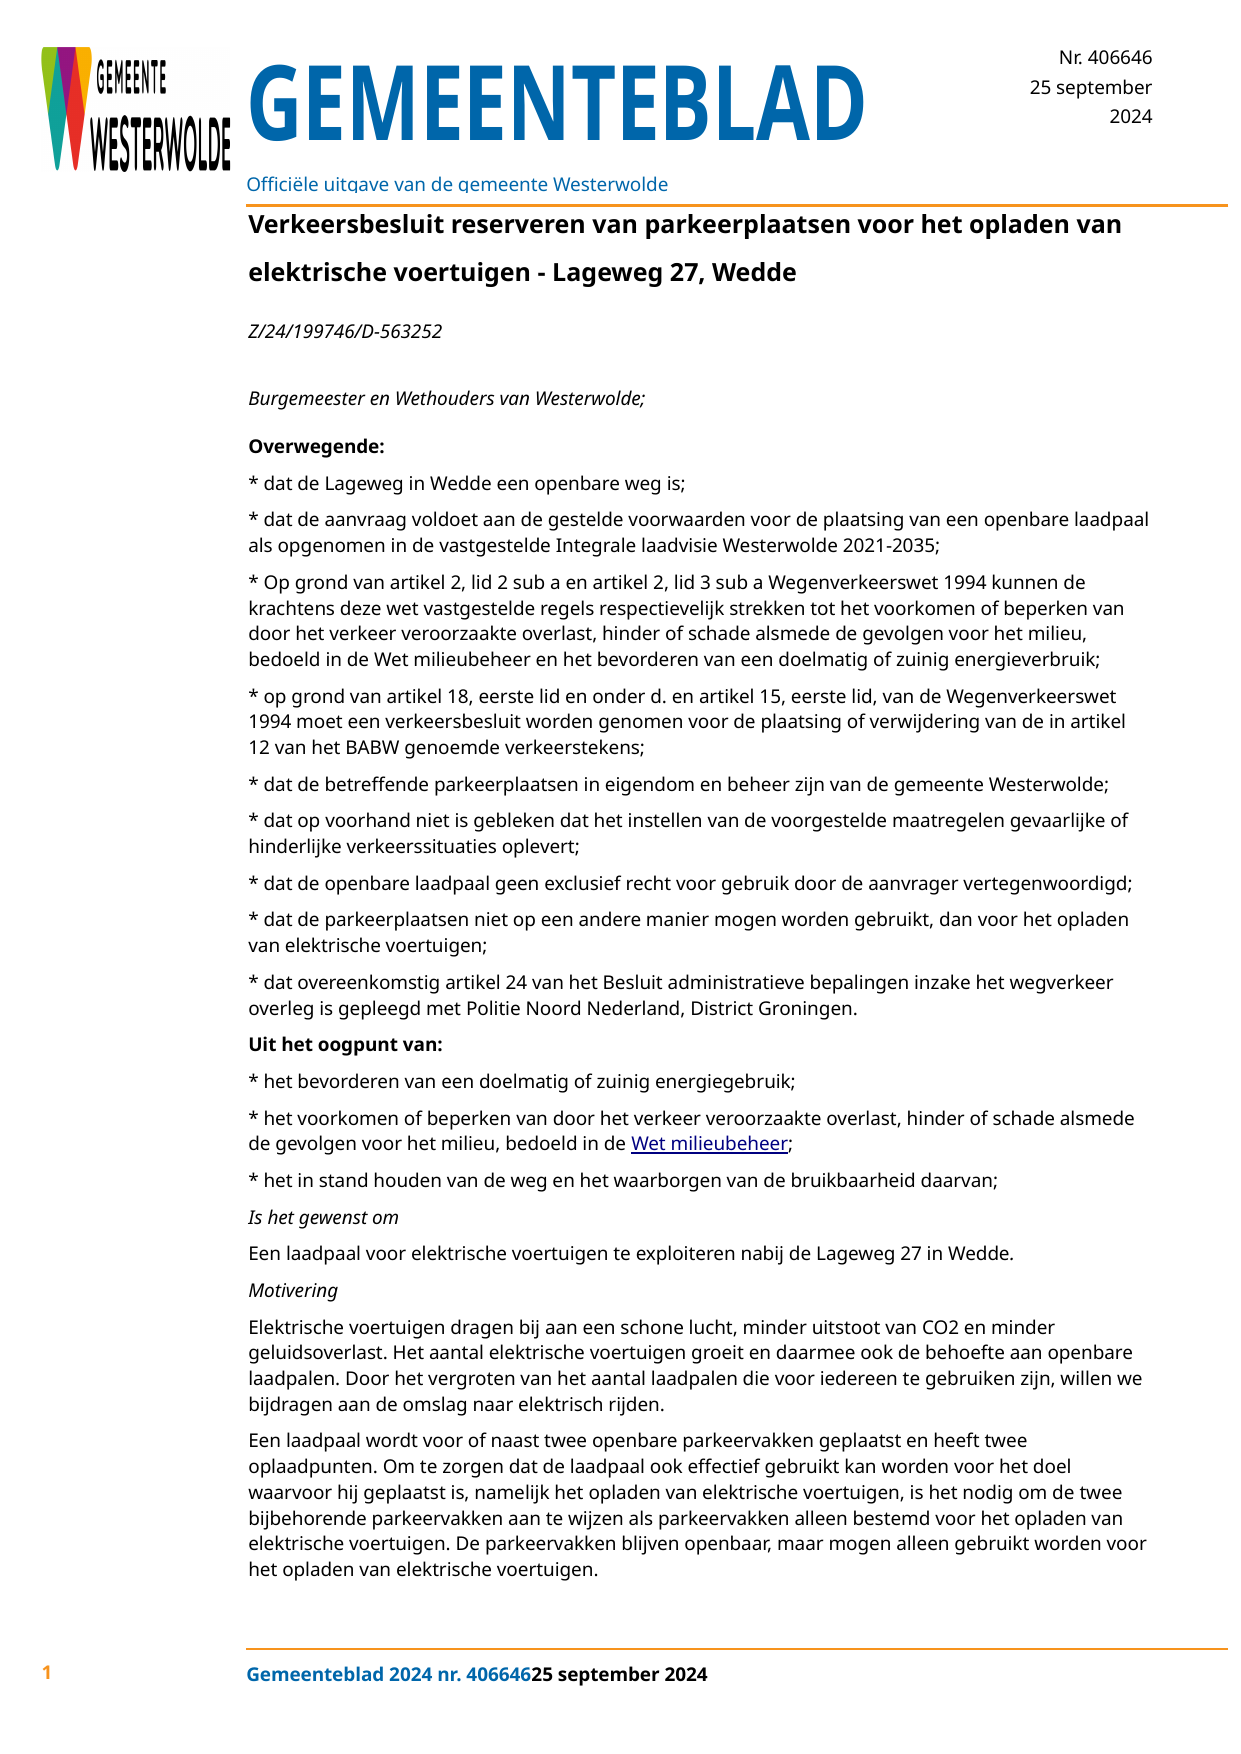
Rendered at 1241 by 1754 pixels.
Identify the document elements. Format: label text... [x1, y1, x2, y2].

text * het voorkomen of beperken van door het verkeer veroorzaakte overlast, hinder of schade alsmede de gevolgen voor het milieu, bedoeld in de Wet milieubeheer; [248, 1105, 1152, 1156]
text Is het gewenst om [248, 1204, 1152, 1229]
text Overwegende: [248, 433, 1152, 459]
text Motivering [248, 1277, 1152, 1303]
text * dat de parkeerplaatsen niet op een andere manier mogen worden gebruikt, dan voor het opladen van elektrische voertuigen; [248, 907, 1152, 958]
text Elektrische voertuigen dragen bij aan een schone lucht, minder uitstoot van CO2 en minder geluidsoverlast. Het aantal elektrische voertuigen groeit en daarmee ook de behoefte aan openbare laadpalen. Door het vergroten van het aantal laadpalen die voor iedereen te gebruiken zijn, willen we bijdragen aan de omslag naar elektrisch rijden. [248, 1314, 1152, 1417]
text * dat de betreffende parkeerplaatsen in eigendom en beheer zijn van de gemeente Westerwolde; [248, 771, 1152, 797]
text * Op grond van artikel 2, lid 2 sub a en artikel 2, lid 3 sub a Wegenverkeerswet 1994 kunnen de krachtens deze wet vastgestelde regels respectievelijk strekken tot het voorkomen of beperken van door het verkeer veroorzaakte overlast, hinder of schade alsmede de gevolgen voor het milieu, bedoeld in de Wet milieubeheer en het bevorderen van een doelmatig of zuinig energieverbruik; [248, 569, 1152, 672]
text * dat overeenkomstig artikel 24 van het Besluit administratieve bepalingen inzake het wegverkeer overleg is gepleegd met Politie Noord Nederland, District Groningen. [248, 969, 1152, 1021]
text * op grond van artikel 18, eerste lid en onder d. en artikel 15, eerste lid, van de Wegenverkeerswet 1994 moet een verkeersbesluit worden genomen voor de plaatsing of verwijdering van de in artikel 12 van het BABW genoemde verkeerstekens; [248, 683, 1152, 760]
text * het in stand houden van de weg en het waarborgen van de bruikbaarheid daarvan; [248, 1167, 1152, 1193]
text Een laadpaal wordt voor of naast twee openbare parkeervakken geplaatst en heeft twee oplaadpunten. Om te zorgen dat de laadpaal ook effectief gebruikt kan worden voor het doel waarvoor hij geplaatst is, namelijk het opladen van elektrische voertuigen, is het nodig om de twee bijbehorende parkeervakken aan te wijzen als parkeervakken alleen bestemd voor het opladen van elektrische voertuigen. De parkeervakken blijven openbaar, maar mogen alleen gebruikt worden voor het opladen van elektrische voertuigen. [248, 1428, 1152, 1582]
text Burgemeester en Wethouders van Westerwolde; [248, 386, 1152, 411]
text Z/24/199746/D-563252 [248, 318, 1152, 344]
text Een laadpaal voor elektrische voertuigen te exploiteren nabij de Lageweg 27 in Wedde. [248, 1241, 1152, 1266]
text * dat de aanvraag voldoet aan de gestelde voorwaarden voor de plaatsing van een openbare laadpaal als opgenomen in de vastgestelde Integrale laadvisie Westerwolde 2021-2035; [248, 507, 1152, 558]
picture [41, 47, 231, 172]
text * dat de Lageweg in Wedde een openbare weg is; [248, 470, 1152, 496]
text * dat de openbare laadpaal geen exclusief recht voor gebruik door de aanvrager vertegenwoordigd; [248, 870, 1152, 896]
text * dat op voorhand niet is gebleken dat het instellen van de voorgestelde maatregelen gevaarlijke of hinderlijke verkeerssituaties oplevert; [248, 808, 1152, 859]
text * het bevorderen van een doelmatig of zuinig energiegebruik; [248, 1068, 1152, 1094]
text Verkeersbesluit reserveren van parkeerplaatsen voor het opladen van elektrische voertuigen - Lageweg 27, Wedde [248, 207, 1152, 288]
text Uit het oogpunt van: [248, 1031, 1152, 1057]
